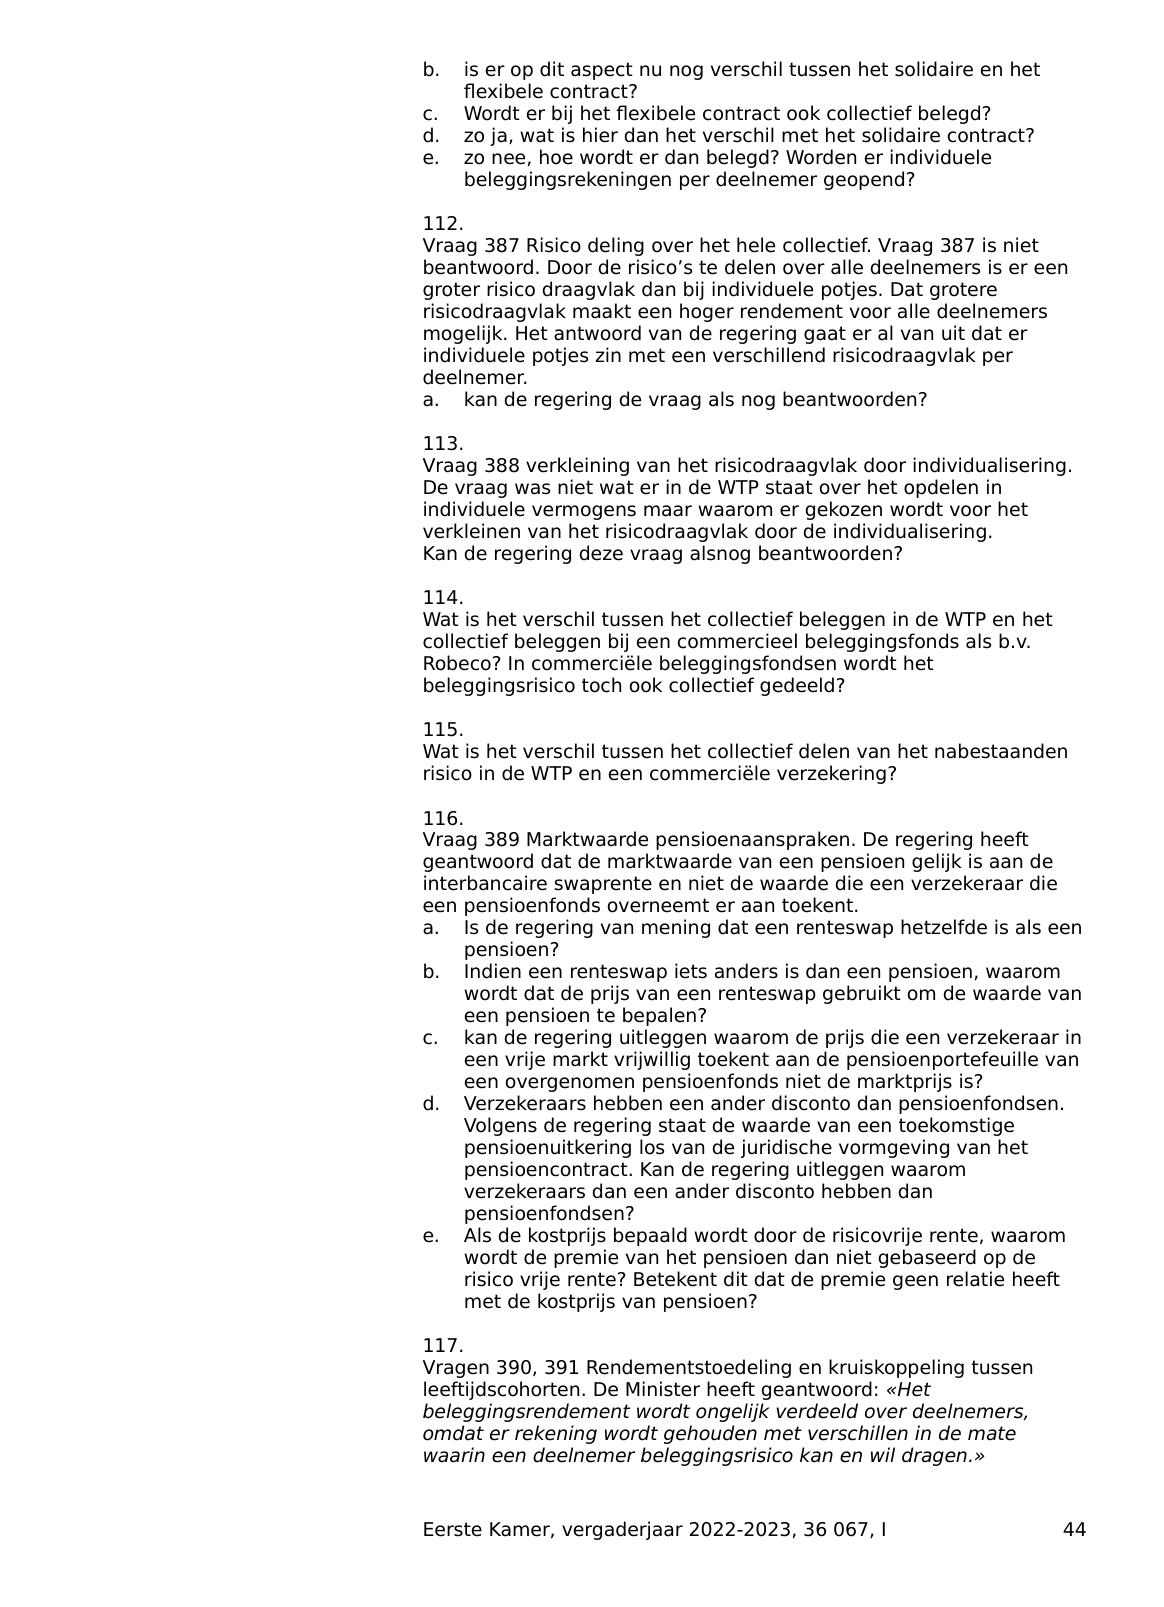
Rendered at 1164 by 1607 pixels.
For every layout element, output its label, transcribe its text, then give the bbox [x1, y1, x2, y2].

text Wat is het verschil tussen het collectief delen van het nabestaanden risico in de WTP en een commerciële verzekering? [422, 741, 1087, 785]
text Kan de regering deze vraag alsnog beantwoorden? [422, 543, 1087, 565]
text 112. [422, 213, 1087, 235]
text d. zo ja, wat is hier dan het verschil met het solidaire contract? [422, 125, 1087, 147]
text a. kan de regering de vraag als nog beantwoorden? [422, 389, 1087, 411]
text Vraag 387 Risico deling over het hele collectief. Vraag 387 is niet beantwoord. Door de risico’s te delen over alle deelnemers is er een groter risico draagvlak dan bij individuele potjes. Dat grotere risicodraagvlak maakt een hoger rendement voor alle deelnemers mogelijk. Het antwoord van de regering gaat er al van uit dat er individuele potjes zin met een verschillend risicodraagvlak per deelnemer. [422, 235, 1087, 389]
text Wat is het verschil tussen het collectief beleggen in de WTP en het collectief beleggen bij een commercieel beleggingsfonds als b.v. Robeco? In commerciële beleggingsfondsen wordt het beleggingsrisico toch ook collectief gedeeld? [422, 609, 1087, 697]
text b. is er op dit aspect nu nog verschil tussen het solidaire en het flexibele contract? [422, 59, 1087, 103]
text 117. [422, 1335, 1087, 1357]
text 113. [422, 433, 1087, 455]
text a. Is de regering van mening dat een renteswap hetzelfde is als een pensioen? [422, 917, 1087, 961]
text e. zo nee, hoe wordt er dan belegd? Worden er individuele beleggingsrekeningen per deelnemer geopend? [422, 147, 1087, 191]
text 115. [422, 719, 1087, 741]
text Vraag 389 Marktwaarde pensioenaanspraken. De regering heeft geantwoord dat de marktwaarde van een pensioen gelijk is aan de interbancaire swaprente en niet de waarde die een verzekeraar die een pensioenfonds overneemt er aan toekent. [422, 829, 1087, 917]
text e. Als de kostprijs bepaald wordt door de risicovrije rente, waarom wordt de premie van het pensioen dan niet gebaseerd op de risico vrije rente? Betekent dit dat de premie geen relatie heeft met de kostprijs van pensioen? [422, 1225, 1087, 1313]
text Vraag 388 verkleining van het risicodraagvlak door individualisering. De vraag was niet wat er in de WTP staat over het opdelen in individuele vermogens maar waarom er gekozen wordt voor het verkleinen van het risicodraagvlak door de individualisering. [422, 455, 1087, 543]
text c. Wordt er bij het flexibele contract ook collectief belegd? [422, 103, 1087, 125]
text c. kan de regering uitleggen waarom de prijs die een verzekeraar in een vrije markt vrijwillig toekent aan de pensioenportefeuille van een overgenomen pensioenfonds niet de marktprijs is? [422, 1027, 1087, 1093]
text Vragen 390, 391 Rendementstoedeling en kruiskoppeling tussen leeftijdscohorten. De Minister heeft geantwoord: «Het beleggingsrendement wordt ongelijk verdeeld over deelnemers, omdat er rekening wordt gehouden met verschillen in de mate waarin een deelnemer beleggingsrisico kan en wil dragen.» [422, 1357, 1087, 1467]
text b. Indien een renteswap iets anders is dan een pensioen, waarom wordt dat de prijs van een renteswap gebruikt om de waarde van een pensioen te bepalen? [422, 961, 1087, 1027]
text 116. [422, 807, 1087, 829]
text d. Verzekeraars hebben een ander disconto dan pensioenfondsen. Volgens de regering staat de waarde van een toekomstige pensioenuitkering los van de juridische vormgeving van het pensioencontract. Kan de regering uitleggen waarom verzekeraars dan een ander disconto hebben dan pensioenfondsen? [422, 1093, 1087, 1225]
text 114. [422, 587, 1087, 609]
